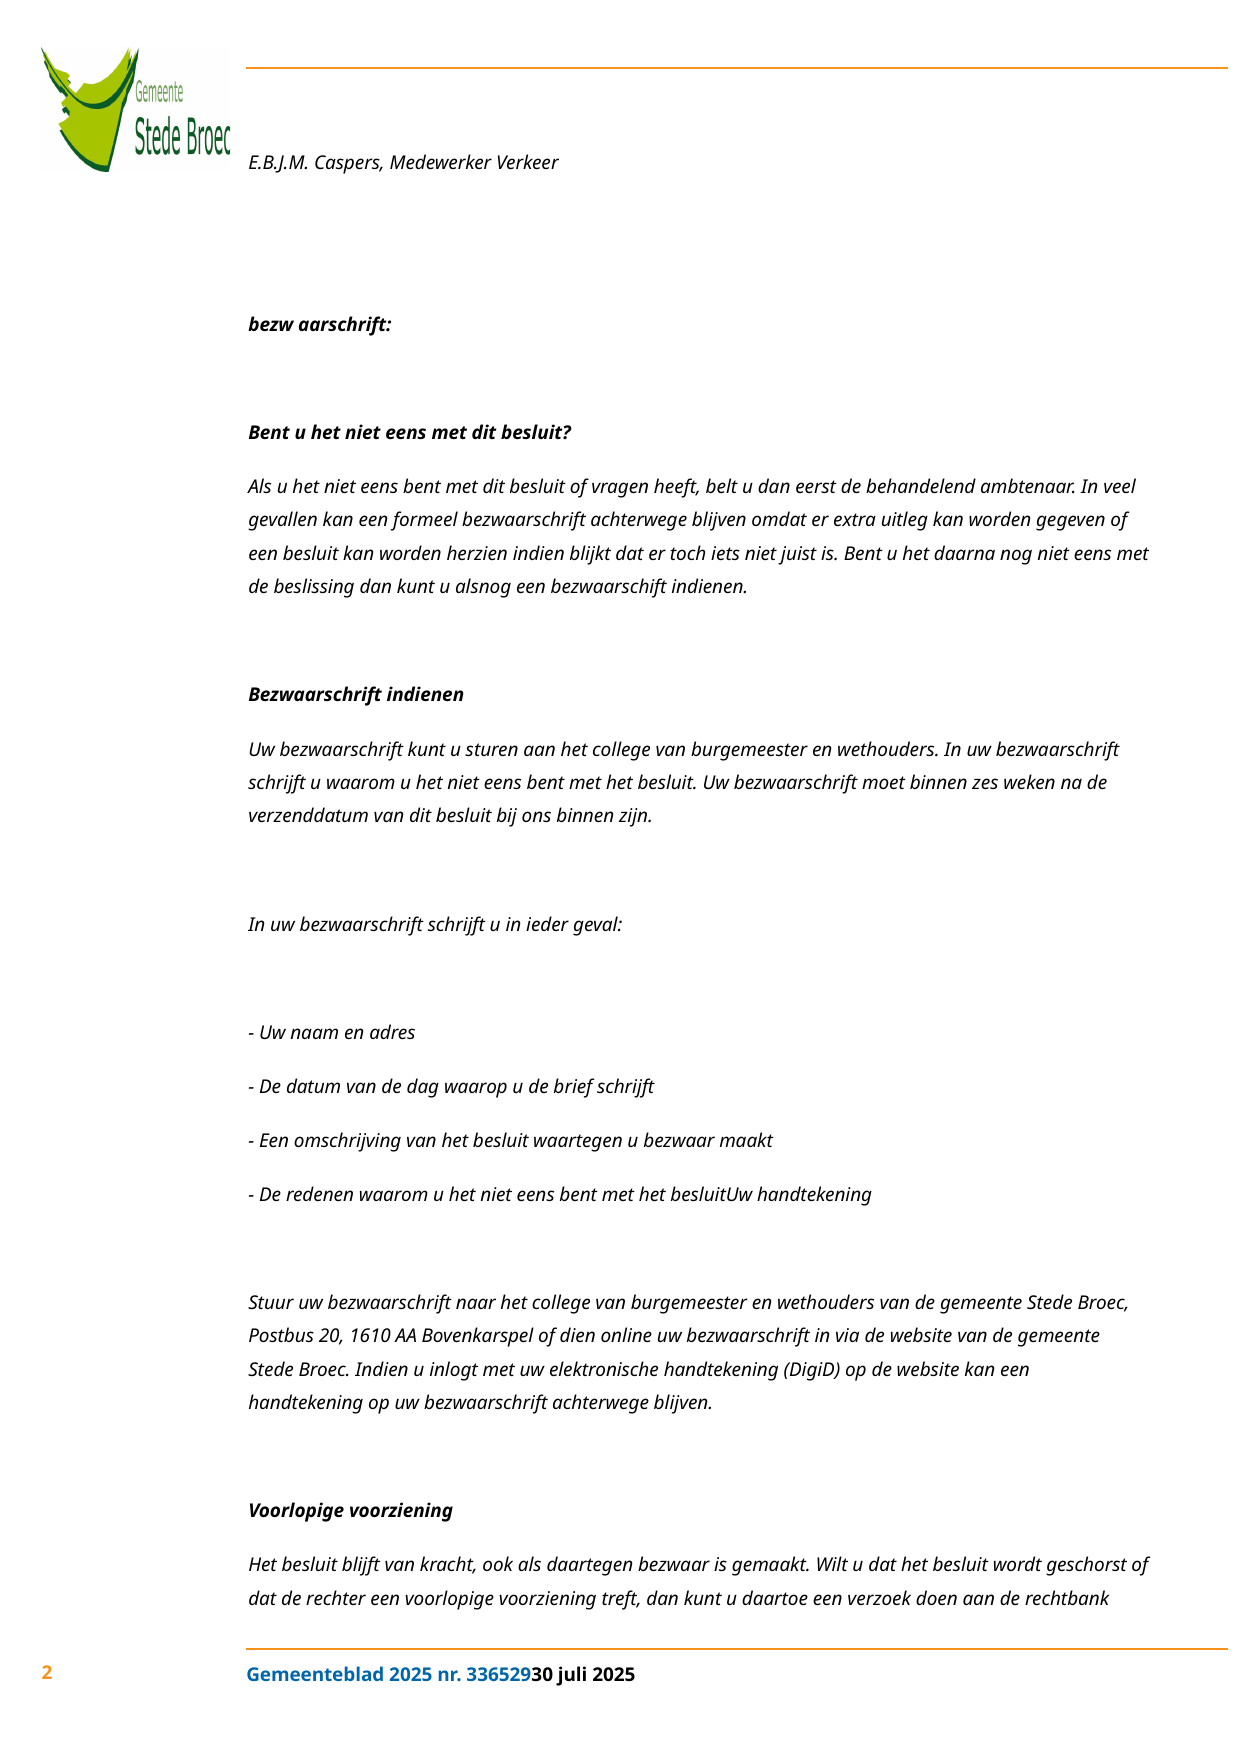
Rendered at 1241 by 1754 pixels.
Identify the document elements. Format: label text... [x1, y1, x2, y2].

text - De redenen waarom u het niet eens bent met het besluitUw handtekening [248, 1181, 1152, 1207]
text bezw aarschrift: [248, 311, 1152, 337]
text Voorlopige voorziening [248, 1498, 1152, 1523]
text Het besluit blijft van kracht, ook als daartegen bezwaar is gemaakt. Wilt u dat het besluit wordt geschorst of dat de rechter een voorlopige voorziening treft, dan kunt u daartoe een verzoek doen aan de rechtbank [248, 1552, 1152, 1611]
text Bent u het niet eens met dit besluit? [248, 419, 1152, 445]
text In uw bezwaarschrift schrijft u in ieder geval: [248, 911, 1152, 936]
text E.B.J.M. Caspers, Medewerker Verkeer [248, 149, 1152, 174]
text Stuur uw bezwaarschrift naar het college van burgemeester en wethouders van de gemeente Stede Broec, Postbus 20, 1610 AA Bovenkarspel of dien online uw bezwaarschrift in via de website van de gemeente Stede Broec. Indien u inlogt met uw elektronische handtekening (DigiD) op de website kan een handtekening op uw bezwaarschrift achterwege blijven. [248, 1289, 1152, 1415]
text - De datum van de dag waarop u de brief schrijft [248, 1073, 1152, 1099]
text Uw bezwaarschrift kunt u sturen aan het college van burgemeester en wethouders. In uw bezwaarschrift schrijft u waarom u het niet eens bent met het besluit. Uw bezwaarschrift moet binnen zes weken na de verzenddatum van dit besluit bij ons binnen zijn. [248, 736, 1152, 828]
text - Uw naam en adres [248, 1019, 1152, 1044]
text Bezwaarschrift indienen [248, 682, 1152, 707]
text Als u het niet eens bent met dit besluit of vragen heeft, belt u dan eerst de behandelend ambtenaar. In veel gevallen kan een formeel bezwaarschrift achterwege blijven omdat er extra uitleg kan worden gegeven of een besluit kan worden herzien indien blijkt dat er toch iets niet juist is. Bent u het daarna nog niet eens met de beslissing dan kunt u alsnog een bezwaarschift indienen. [248, 473, 1152, 599]
text - Een omschrijving van het besluit waartegen u bezwaar maakt [248, 1127, 1152, 1153]
picture [41, 47, 231, 172]
